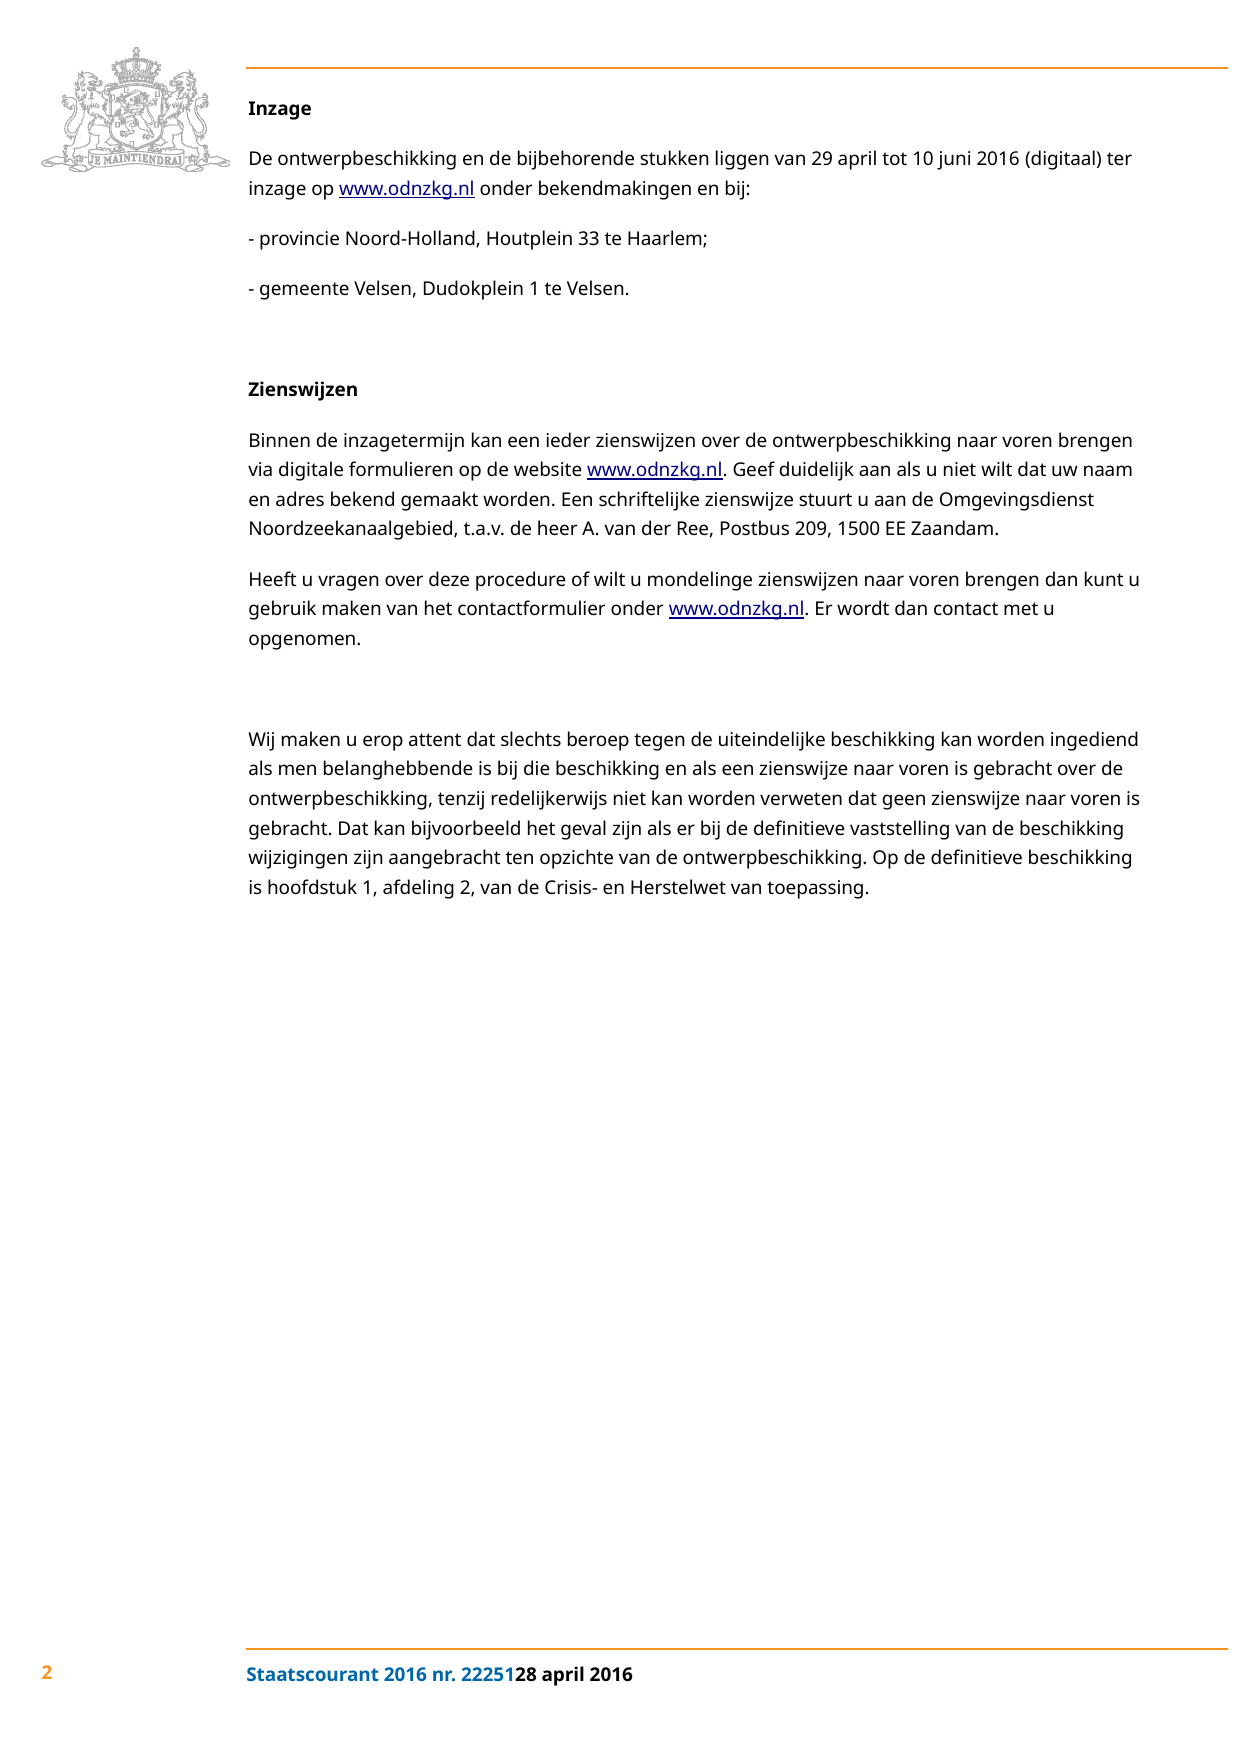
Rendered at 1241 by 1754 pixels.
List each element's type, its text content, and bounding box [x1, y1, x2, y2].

text Wij maken u erop attent dat slechts beroep tegen de uiteindelijke beschikking kan worden ingediend als men belanghebbende is bij die beschikking en als een zienswijze naar voren is gebracht over de ontwerpbeschikking, tenzij redelijkerwijs niet kan worden verweten dat geen zienswijze naar voren is gebracht. Dat kan bijvoorbeeld het geval zijn als er bij de definitieve vaststelling van de beschikking wijzigingen zijn aangebracht ten opzichte van de ontwerpbeschikking. Op de definitieve beschikking is hoofdstuk 1, afdeling 2, van de Crisis- en Herstelwet van toepassing. [248, 726, 1152, 900]
text - provincie Noord-Holland, Houtplein 33 te Haarlem; [248, 225, 1152, 251]
picture [41, 47, 231, 172]
text Zienswijzen [248, 376, 1152, 402]
text Heeft u vragen over deze procedure of wilt u mondelinge zienswijzen naar voren brengen dan kunt u gebruik maken van het contactformulier onder www.odnzkg.nl. Er wordt dan contact met u opgenomen. [248, 566, 1152, 651]
text Binnen de inzagetermijn kan een ieder zienswijzen over de ontwerpbeschikking naar voren brengen via digitale formulieren op de website www.odnzkg.nl. Geef duidelijk aan als u niet wilt dat uw naam en adres bekend gemaakt worden. Een schriftelijke zienswijze stuurt u aan de Omgevingsdienst Noordzeekanaalgebied, t.a.v. de heer A. van der Ree, Postbus 209, 1500 EE Zaandam. [248, 427, 1152, 541]
text - gemeente Velsen, Dudokplein 1 te Velsen. [248, 276, 1152, 301]
text Inzage [248, 95, 1152, 121]
text De ontwerpbeschikking en de bijbehorende stukken liggen van 29 april tot 10 juni 2016 (digitaal) ter inzage op www.odnzkg.nl onder bekendmakingen en bij: [248, 145, 1152, 201]
